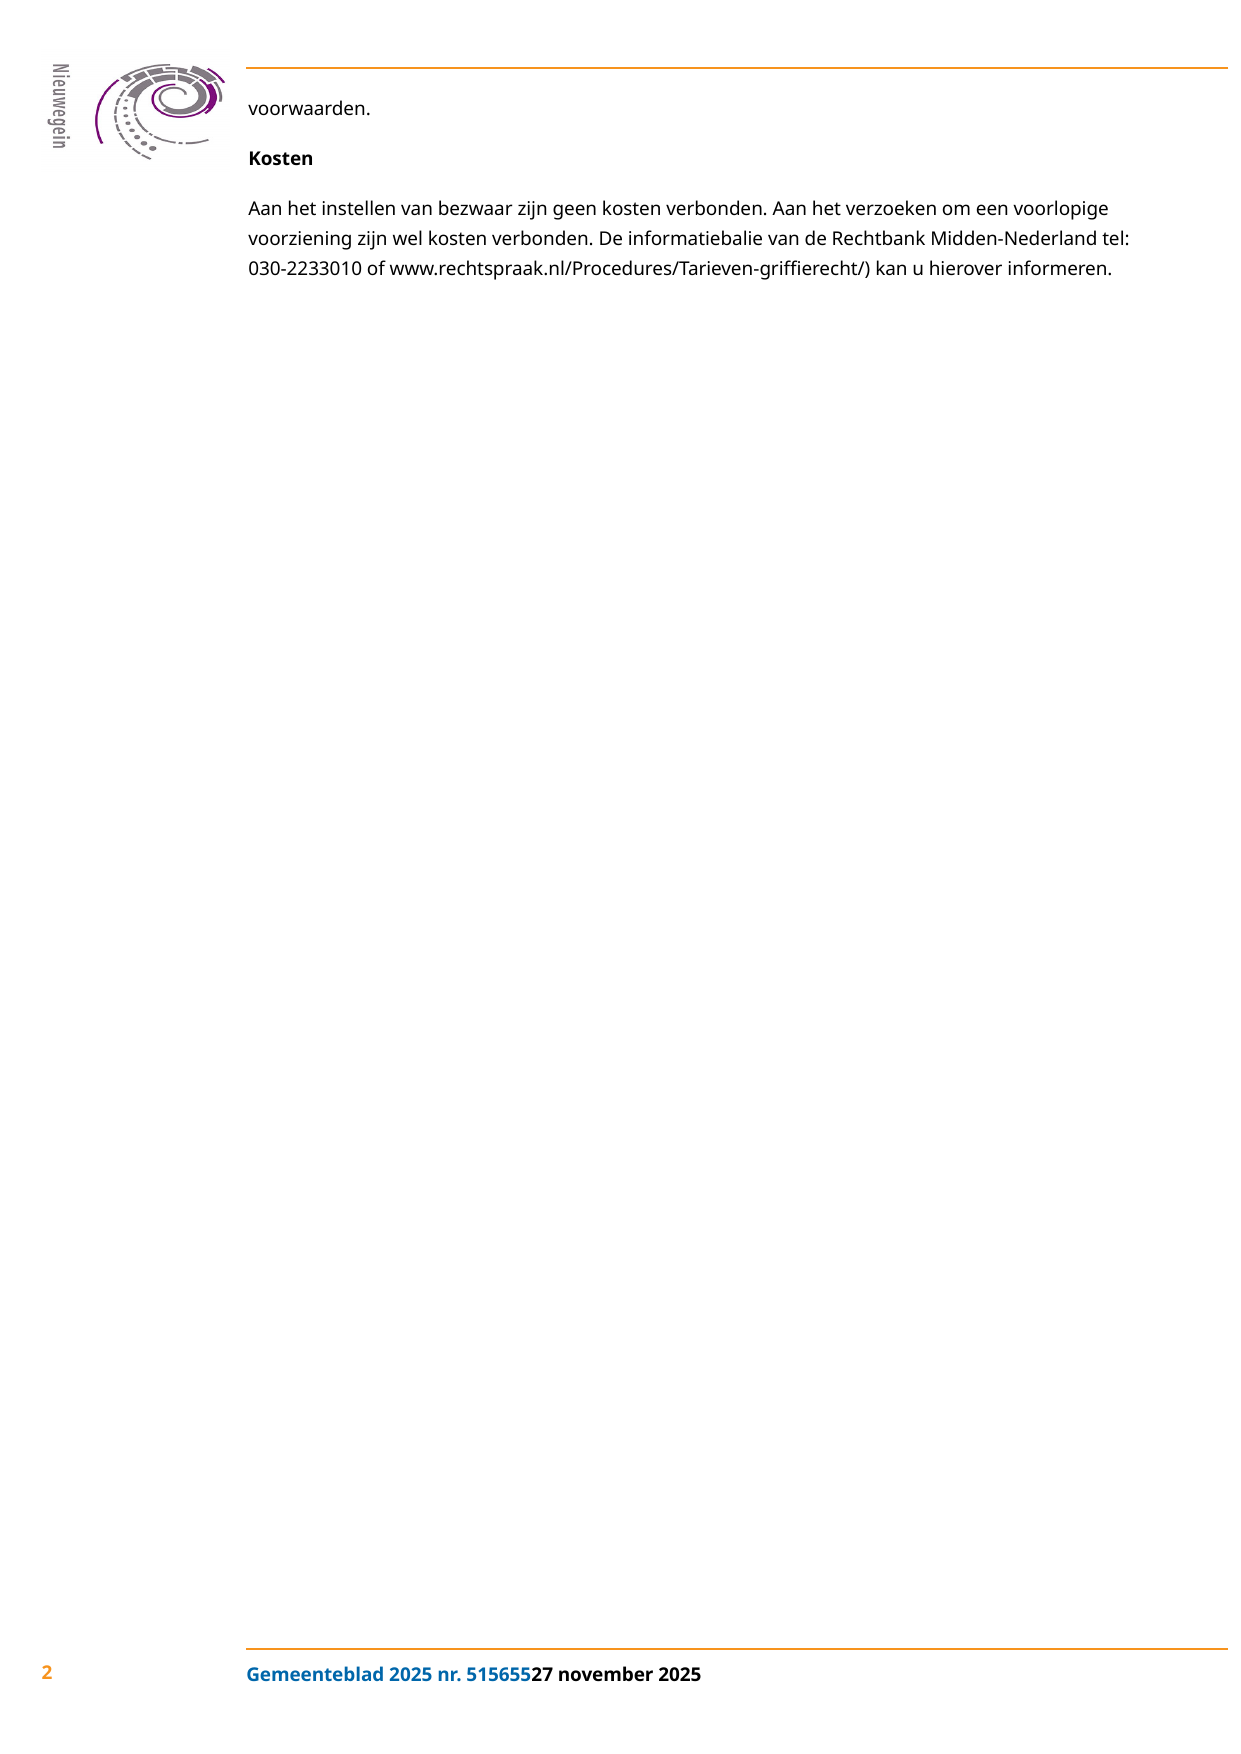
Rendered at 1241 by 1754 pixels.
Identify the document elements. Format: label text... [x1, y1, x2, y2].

text Aan het instellen van bezwaar zijn geen kosten verbonden. Aan het verzoeken om een voorlopige voorziening zijn wel kosten verbonden. De informatiebalie van de Rechtbank Midden-Nederland tel: 030-2233010 of www.rechtspraak.nl/Procedures/Tarieven-griffierecht/) kan u hierover informeren. [248, 196, 1152, 281]
text voorwaarden. [248, 95, 1152, 121]
text Kosten [248, 145, 1152, 171]
picture [41, 47, 231, 172]
